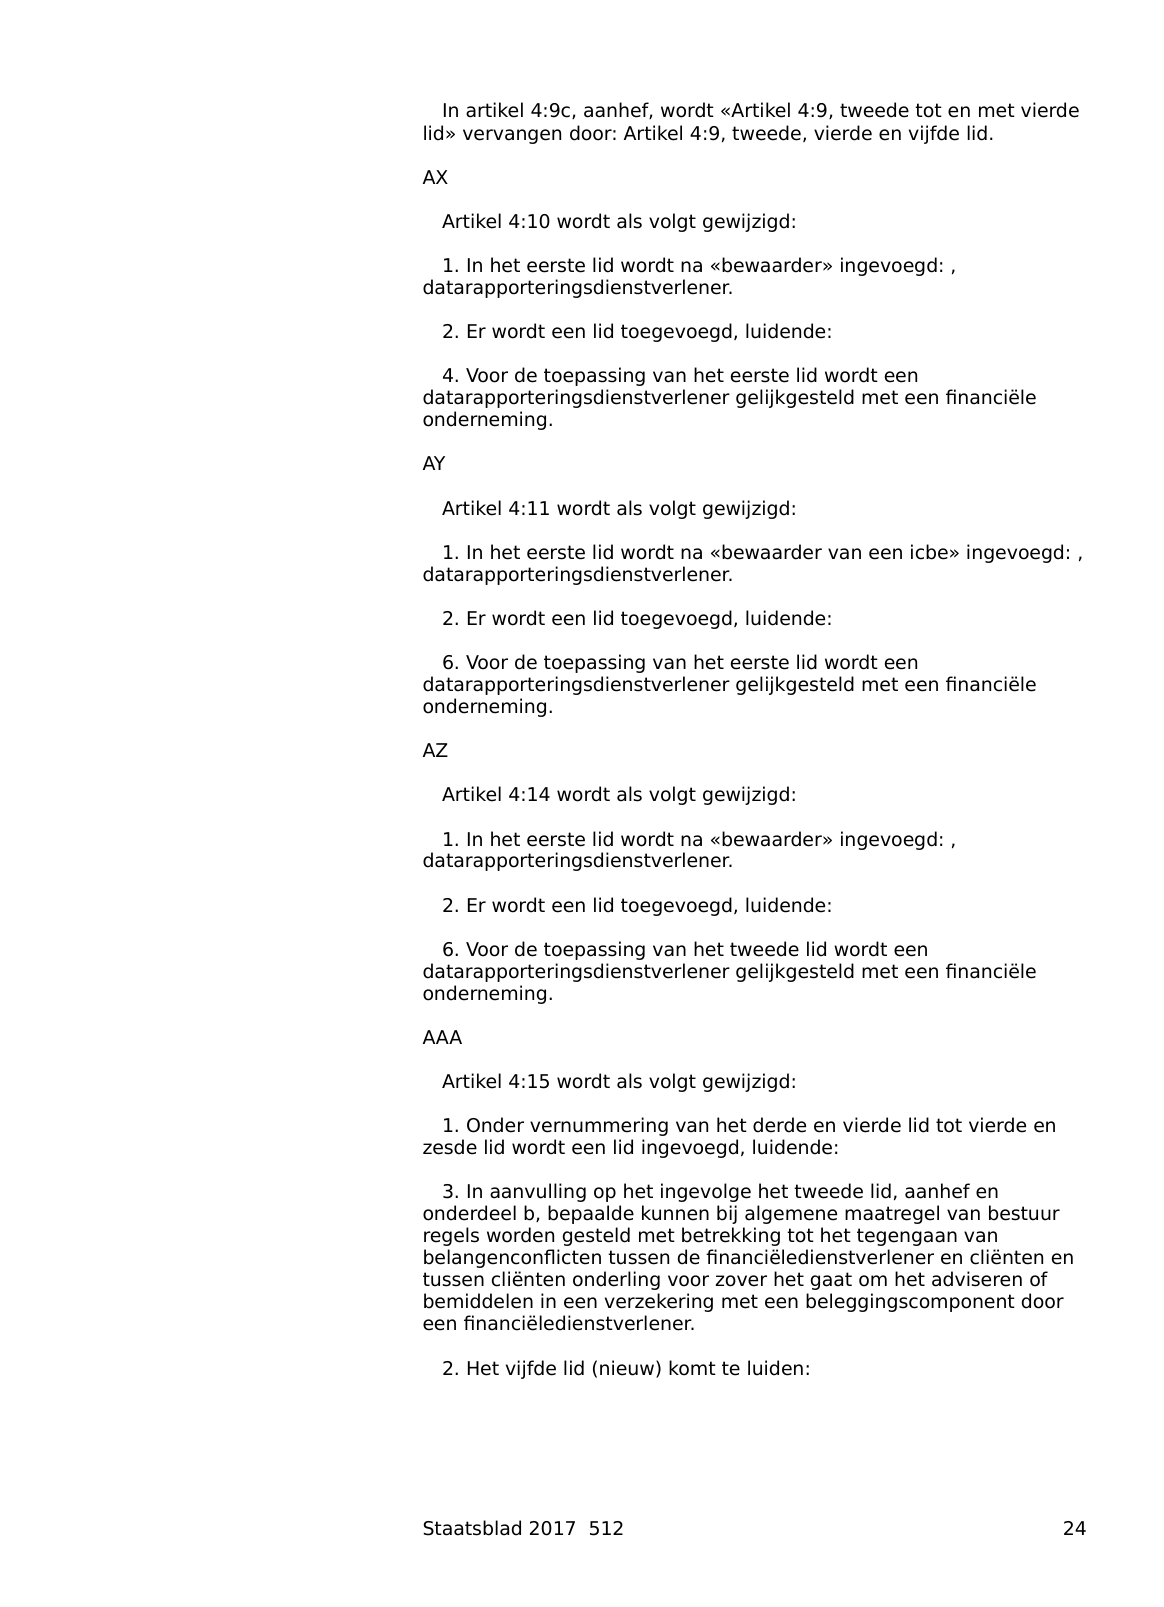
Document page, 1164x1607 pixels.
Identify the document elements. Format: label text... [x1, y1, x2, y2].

text 6. Voor de toepassing van het tweede lid wordt een datarapporteringsdienstverlener gelijkgesteld met een financiële onderneming. [422, 939, 1087, 1005]
text AX [422, 167, 1087, 188]
text 1. In het eerste lid wordt na «bewaarder» ingevoegd: , datarapporteringsdienstverlener. [422, 255, 1087, 299]
text AZ [422, 740, 1087, 762]
text 1. In het eerste lid wordt na «bewaarder» ingevoegd: , datarapporteringsdienstverlener. [422, 828, 1087, 872]
text 6. Voor de toepassing van het eerste lid wordt een datarapporteringsdienstverlener gelijkgesteld met een financiële onderneming. [422, 652, 1087, 718]
text In artikel 4:9c, aanhef, wordt «Artikel 4:9, tweede tot en met vierde lid» vervangen door: Artikel 4:9, tweede, vierde en vijfde lid. [422, 100, 1087, 144]
text 2. Het vijfde lid (nieuw) komt te luiden: [422, 1357, 1087, 1379]
text 2. Er wordt een lid toegevoegd, luidende: [422, 321, 1087, 343]
text 4. Voor de toepassing van het eerste lid wordt een datarapporteringsdienstverlener gelijkgesteld met een financiële onderneming. [422, 365, 1087, 431]
text 2. Er wordt een lid toegevoegd, luidende: [422, 894, 1087, 917]
text 1. In het eerste lid wordt na «bewaarder van een icbe» ingevoegd: , datarapporteringsdienstverlener. [422, 542, 1087, 586]
text Artikel 4:10 wordt als volgt gewijzigd: [422, 211, 1087, 233]
text Artikel 4:11 wordt als volgt gewijzigd: [422, 497, 1087, 519]
text AAA [422, 1027, 1087, 1049]
text Artikel 4:14 wordt als volgt gewijzigd: [422, 784, 1087, 806]
text 1. Onder vernummering van het derde en vierde lid tot vierde en zesde lid wordt een lid ingevoegd, luidende: [422, 1115, 1087, 1159]
text AY [422, 453, 1087, 475]
text Artikel 4:15 wordt als volgt gewijzigd: [422, 1071, 1087, 1093]
text 3. In aanvulling op het ingevolge het tweede lid, aanhef en onderdeel b, bepaalde kunnen bij algemene maatregel van bestuur regels worden gesteld met betrekking tot het tegengaan van belangenconflicten tussen de financiëledienstverlener en cliënten en tussen cliënten onderling voor zover het gaat om het adviseren of bemiddelen in een verzekering met een beleggingscomponent door een financiëledienstverlener. [422, 1181, 1087, 1335]
text 2. Er wordt een lid toegevoegd, luidende: [422, 608, 1087, 630]
